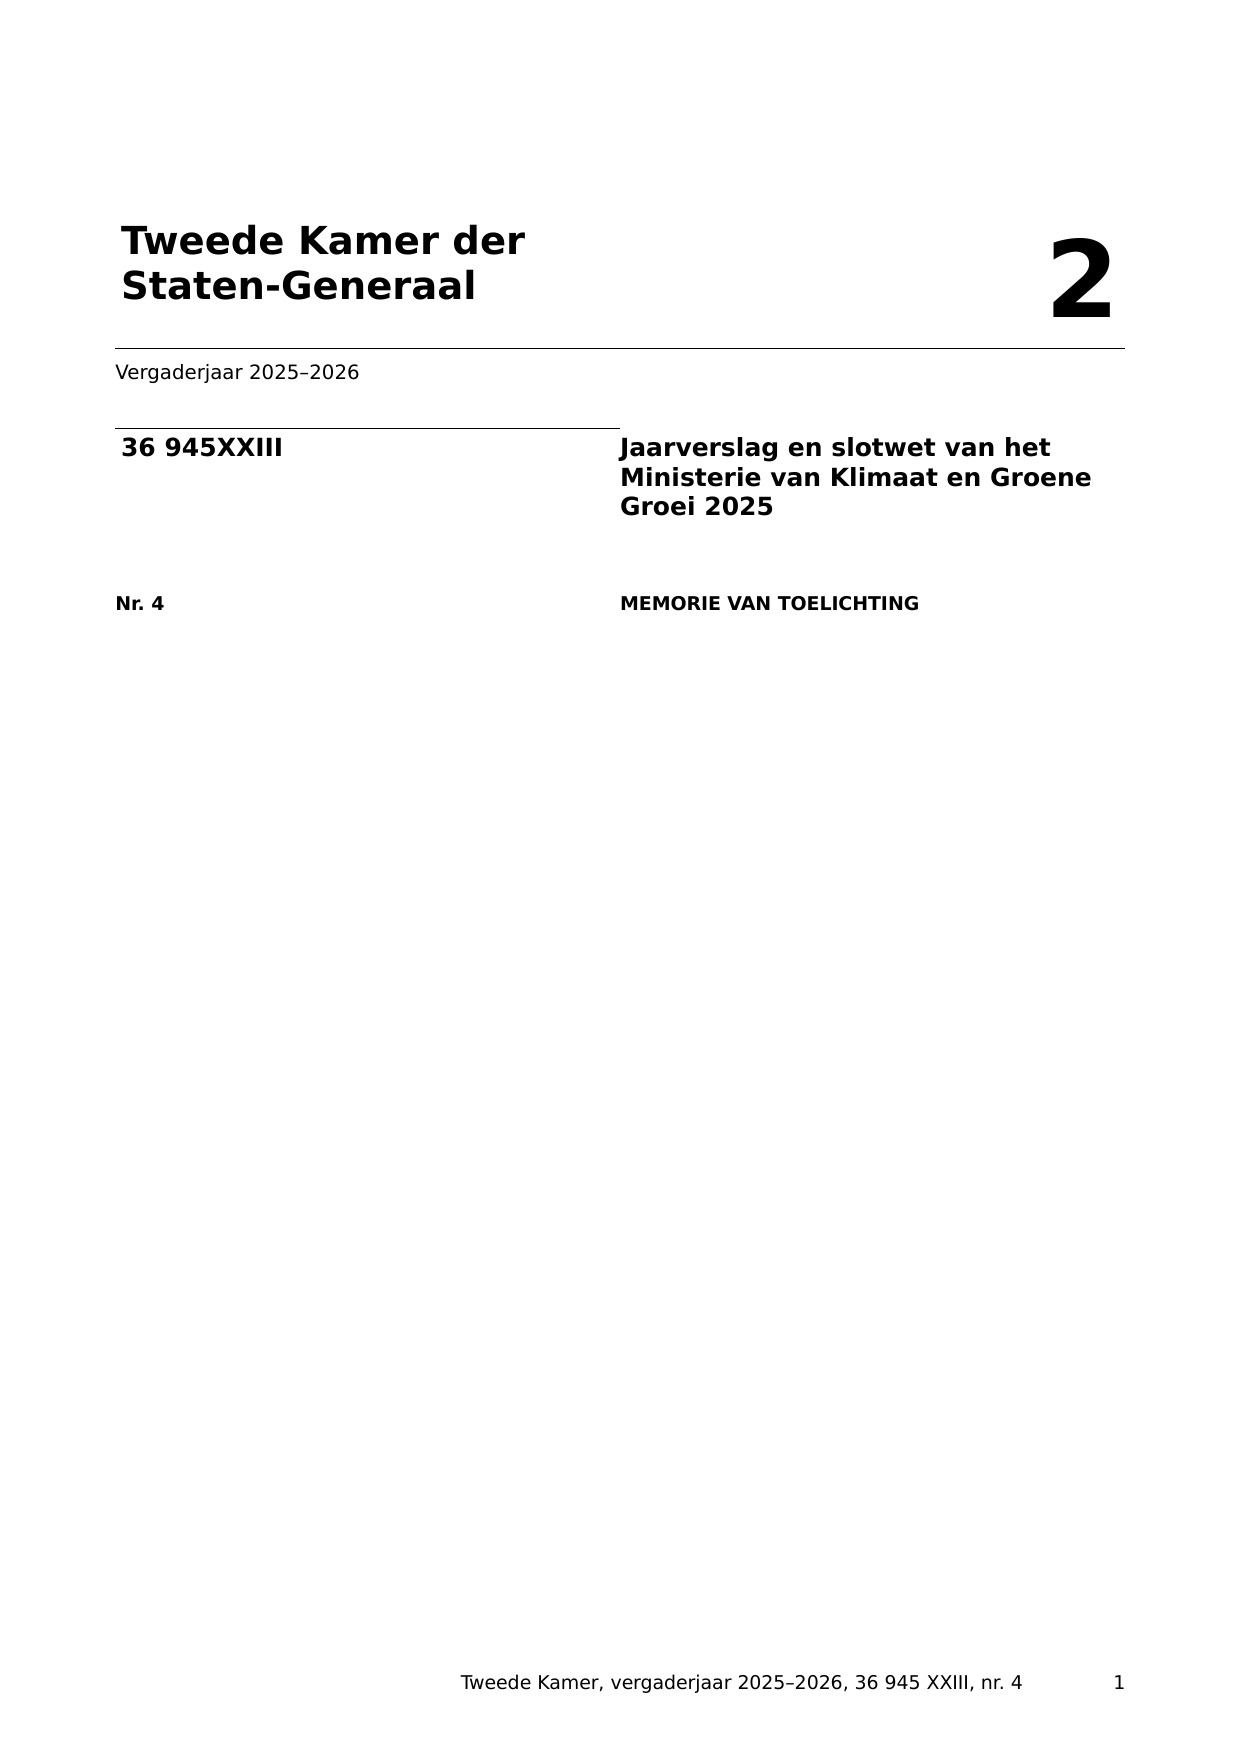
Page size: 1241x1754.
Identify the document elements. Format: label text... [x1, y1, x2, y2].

table_cell Vergaderjaar 2025–2026 [115, 349, 1125, 384]
table_header Jaarverslag en slotwet van het Ministerie van Klimaat en Groene Groei 2025 [620, 428, 1125, 527]
table_header Tweede Kamer der Staten-Generaal [115, 213, 620, 348]
table_header 36 945XXIII [115, 429, 620, 527]
table_header 2 [620, 213, 1125, 348]
table_header Memorie van toelichting [620, 593, 1125, 637]
table_header Nr. 4 [115, 593, 620, 637]
